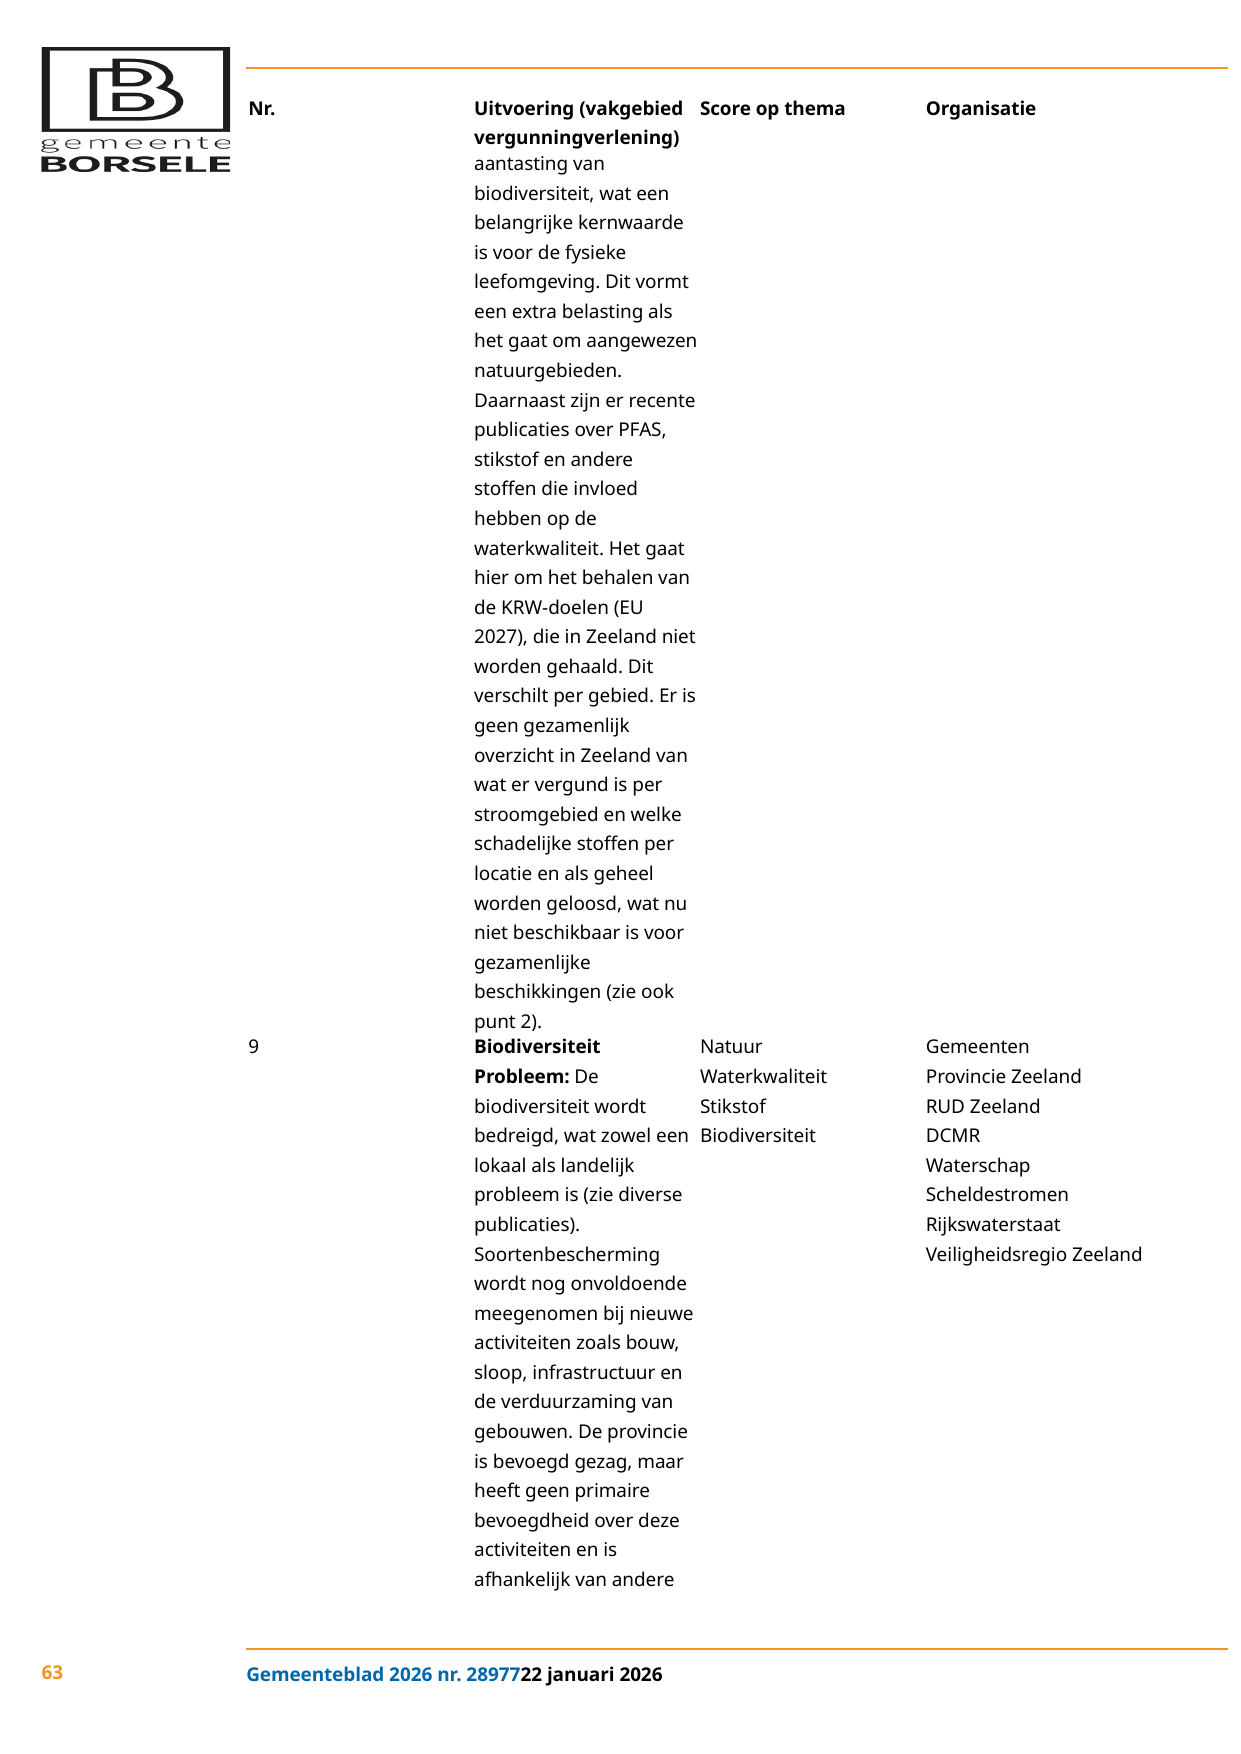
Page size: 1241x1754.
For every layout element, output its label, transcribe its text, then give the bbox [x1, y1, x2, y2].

table_header Score op thema [700, 95, 926, 150]
table_cell aantasting van biodiversiteit, wat een belangrijke kernwaarde is voor de fysieke leefomgeving. Dit vormt een extra belasting als het gaat om aangewezen natuurgebieden. Daarnaast zijn er recente publicaties over PFAS, stikstof en andere stoffen die invloed hebben op de waterkwaliteit. Het gaat hier om het behalen van de KRW-doelen (EU 2027), die in Zeeland niet worden gehaald. Dit verschilt per gebied. Er is geen gezamenlijk overzicht in Zeeland van wat er vergund is per stroomgebied en welke schadelijke stoffen per locatie en als geheel worden geloosd, wat nu niet beschikbaar is voor gezamenlijke beschikkingen (zie ook punt 2). [474, 150, 700, 1034]
table_header Organisatie [926, 95, 1152, 150]
table_cell [700, 150, 926, 1034]
table_cell Gemeenten Provincie Zeeland RUD Zeeland DCMR Waterschap Scheldestromen Rijkswaterstaat Veiligheidsregio Zeeland [926, 1034, 1152, 1592]
table_cell 9 [248, 1034, 474, 1592]
table_cell [248, 150, 474, 1034]
table_cell [926, 150, 1152, 1034]
table_cell Natuur Waterkwaliteit Stikstof Biodiversiteit [700, 1034, 926, 1592]
table_header Nr. [248, 95, 474, 150]
table_cell Biodiversiteit Probleem: De biodiversiteit wordt bedreigd, wat zowel een lokaal als landelijk probleem is (zie diverse publicaties). Soortenbescherming wordt nog onvoldoende meegenomen bij nieuwe activiteiten zoals bouw, sloop, infrastructuur en de verduurzaming van gebouwen. De provincie is bevoegd gezag, maar heeft geen primaire bevoegdheid over deze activiteiten en is afhankelijk van andere [474, 1034, 700, 1592]
table_header Uitvoering (vakgebied vergunningverlening) [474, 95, 700, 150]
picture [41, 47, 231, 172]
